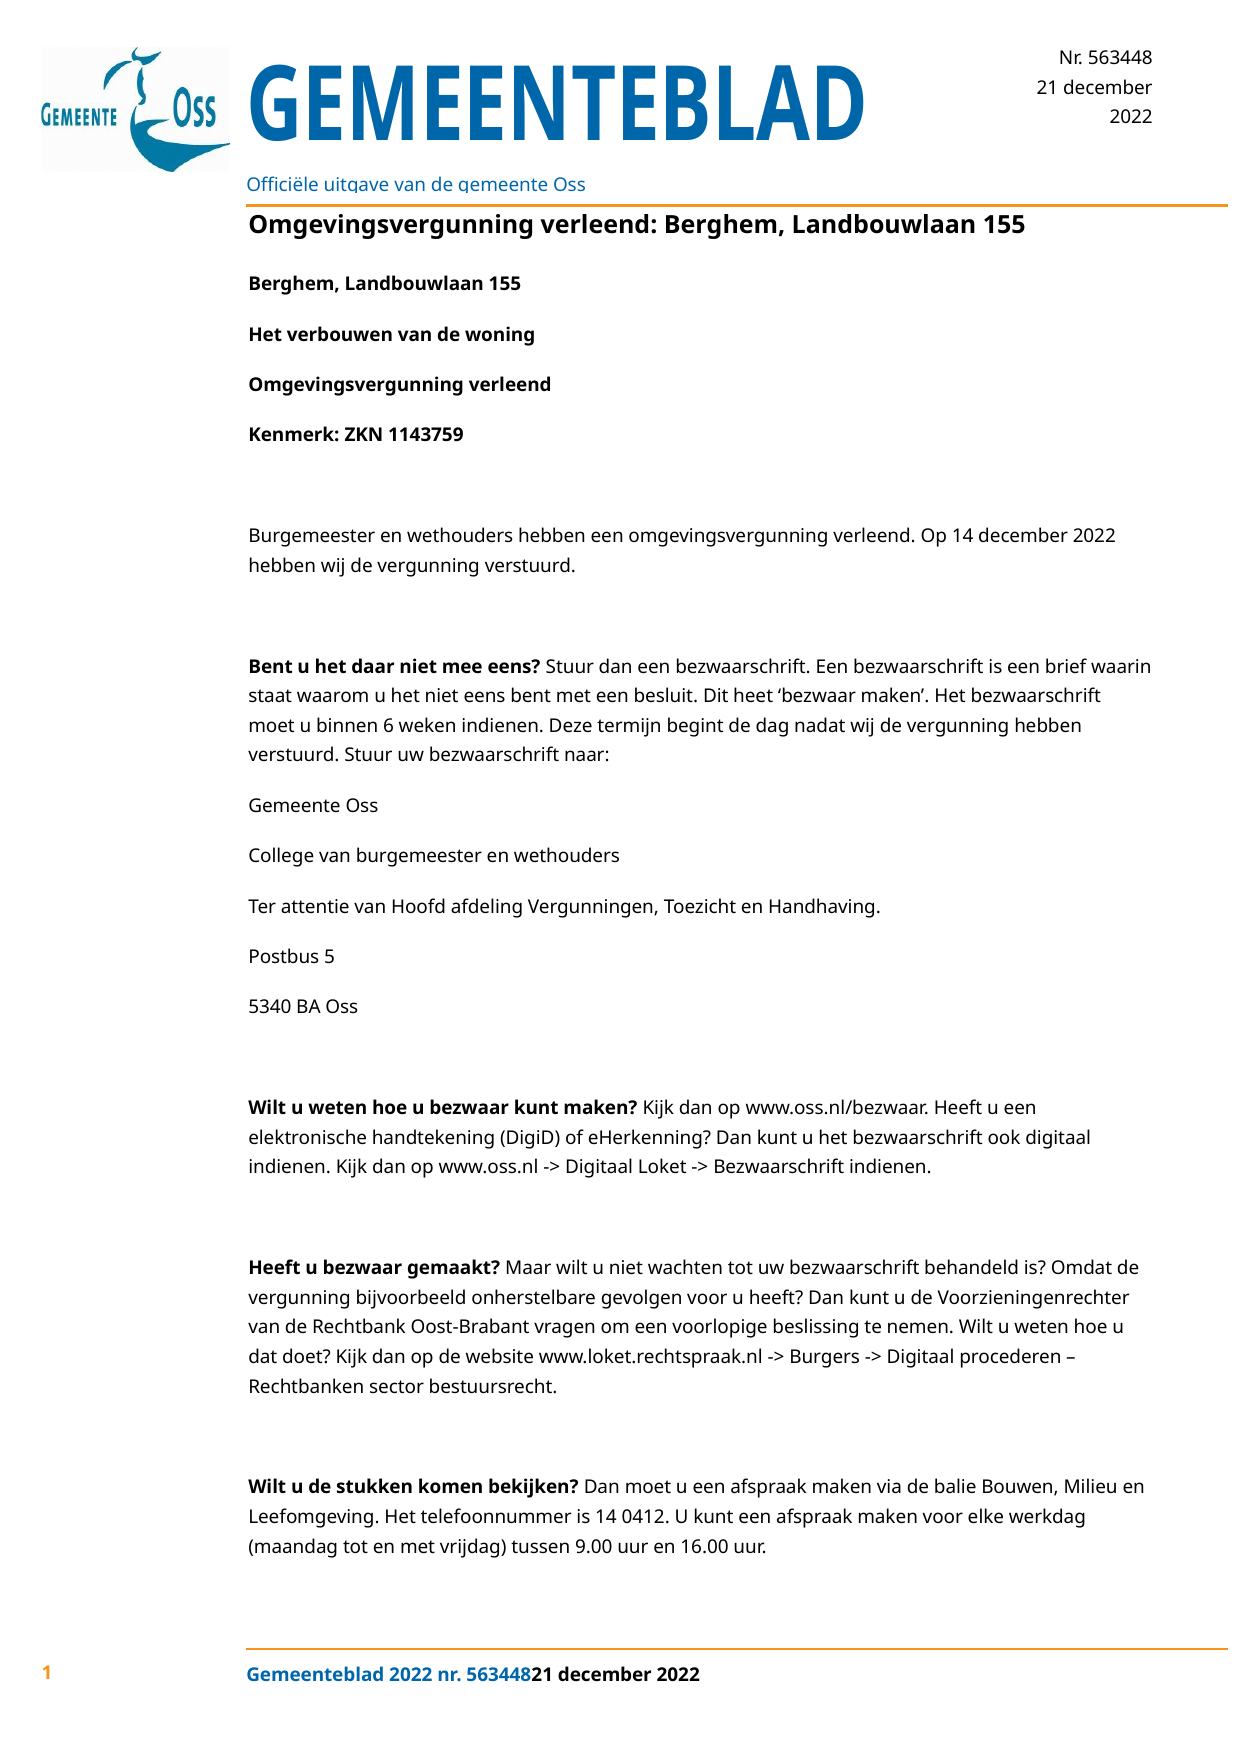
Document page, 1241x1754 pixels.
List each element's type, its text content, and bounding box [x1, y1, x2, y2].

text Heeft u bezwaar gemaakt? Maar wilt u niet wachten tot uw bezwaarschrift behandeld is? Omdat de vergunning bijvoorbeeld onherstelbare gevolgen voor u heeft? Dan kunt u de Voorzieningenrechter van de Rechtbank Oost-Brabant vragen om een voorlopige beslissing te nemen. Wilt u weten hoe u dat doet? Kijk dan op de website www.loket.rechtspraak.nl -> Burgers -> Digitaal procederen – Rechtbanken sector bestuursrecht. [248, 1254, 1152, 1398]
text Postbus 5 [248, 943, 1152, 969]
text College van burgemeester en wethouders [248, 842, 1152, 868]
text Gemeente Oss [248, 792, 1152, 818]
text Bent u het daar niet mee eens? Stuur dan een bezwaarschrift. Een bezwaarschrift is een brief waarin staat waarom u het niet eens bent met een besluit. Dit heet ‘bezwaar maken’. Het bezwaarschrift moet u binnen 6 weken indienen. Deze termijn begint de dag nadat wij de vergunning hebben verstuurd. Stuur uw bezwaarschrift naar: [248, 653, 1152, 767]
picture [41, 47, 231, 172]
text Omgevingsvergunning verleend [248, 371, 1152, 397]
text 5340 BA Oss [248, 994, 1152, 1019]
text Wilt u weten hoe u bezwaar kunt maken? Kijk dan op www.oss.nl/bezwaar. Heeft u een elektronische handtekening (DigiD) of eHerkenning? Dan kunt u het bezwaarschrift ook digitaal indienen. Kijk dan op www.oss.nl -> Digitaal Loket -> Bezwaarschrift indienen. [248, 1094, 1152, 1179]
text Ter attentie van Hoofd afdeling Vergunningen, Toezicht en Handhaving. [248, 893, 1152, 918]
text Berghem, Landbouwlaan 155 [248, 270, 1152, 296]
text Wilt u de stukken komen bekijken? Dan moet u een afspraak maken via de balie Bouwen, Milieu en Leefomgeving. Het telefoonnummer is 14 0412. U kunt een afspraak maken voor elke werkdag (maandag tot en met vrijdag) tussen 9.00 uur en 16.00 uur. [248, 1474, 1152, 1558]
text Kenmerk: ZKN 1143759 [248, 422, 1152, 447]
text Burgemeester en wethouders hebben een omgevingsvergunning verleend. Op 14 december 2022 hebben wij de vergunning verstuurd. [248, 522, 1152, 578]
text Het verbouwen van de woning [248, 321, 1152, 346]
text Omgevingsvergunning verleend: Berghem, Landbouwlaan 155 [248, 207, 1152, 241]
